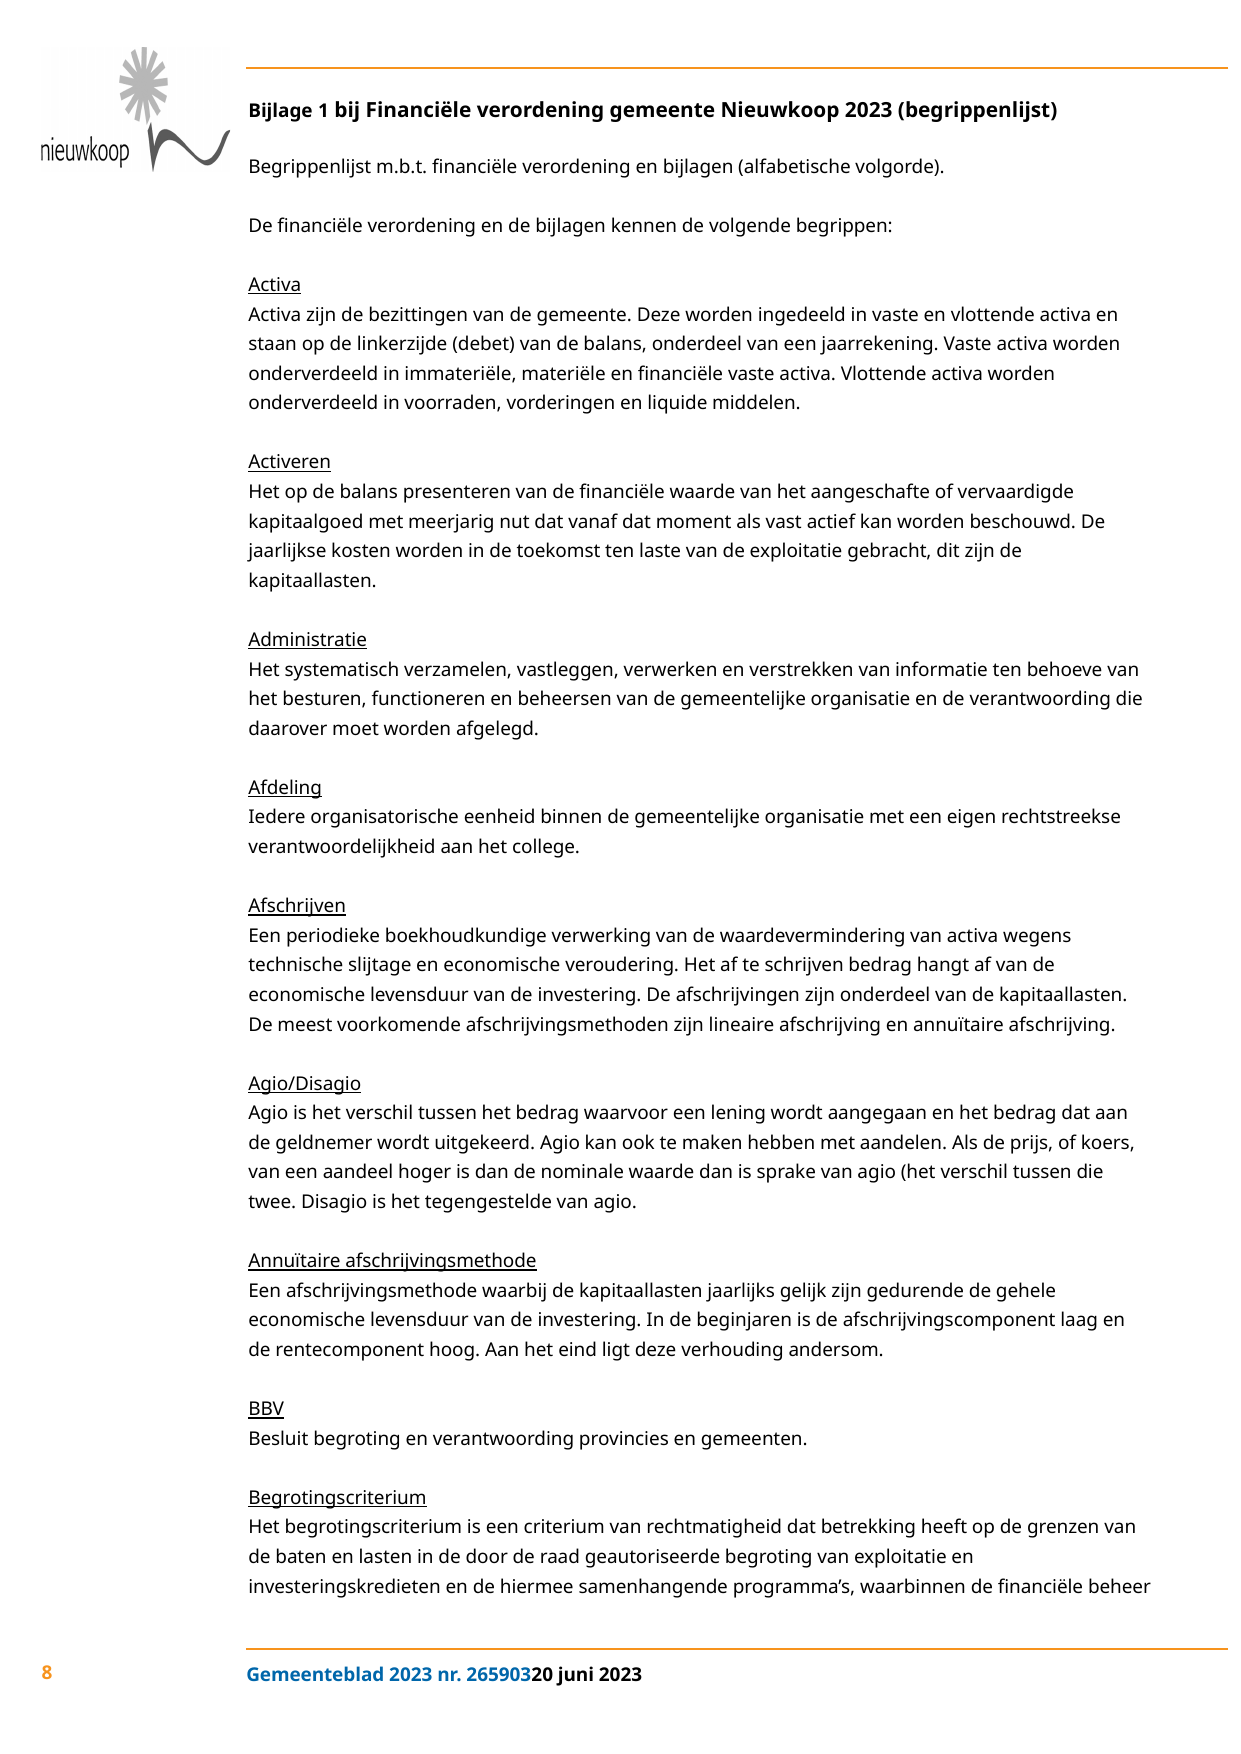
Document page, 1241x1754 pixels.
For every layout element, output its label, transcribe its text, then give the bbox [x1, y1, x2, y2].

text Begrotingscriterium [248, 1484, 1152, 1510]
text Annuïtaire afschrijvingsmethode [248, 1247, 1152, 1273]
text Iedere organisatorische eenheid binnen de gemeentelijke organisatie met een eigen rechtstreekse verantwoordelijkheid aan het college. [248, 804, 1152, 859]
text Agio/Disagio [248, 1070, 1152, 1096]
text Het systematisch verzamelen, vastleggen, verwerken en verstrekken van informatie ten behoeve van het besturen, functioneren en beheersen van de gemeentelijke organisatie en de verantwoording die daarover moet worden afgelegd. [248, 656, 1152, 741]
text Besluit begroting en verantwoording provincies en gemeenten. [248, 1425, 1152, 1451]
text Het op de balans presenteren van de financiële waarde van het aangeschafte of vervaardigde kapitaalgoed met meerjarig nut dat vanaf dat moment als vast actief kan worden beschouwd. De jaarlijkse kosten worden in de toekomst ten laste van de exploitatie gebracht, dit zijn de kapitaallasten. [248, 478, 1152, 593]
text Activeren [248, 449, 1152, 474]
text Het begrotingscriterium is een criterium van rechtmatigheid dat betrekking heeft op de grenzen van de baten en lasten in de door de raad geautoriseerde begroting van exploitatie en investeringskredieten en de hiermee samenhangende programma’s, waarbinnen de financiële beheer [248, 1514, 1152, 1599]
picture [41, 47, 231, 172]
text Agio is het verschil tussen het bedrag waarvoor een lening wordt aangegaan en het bedrag dat aan de geldnemer wordt uitgekeerd. Agio kan ook te maken hebben met aandelen. Als de prijs, of koers, van een aandeel hoger is dan de nominale waarde dan is sprake van agio (het verschil tussen die twee. Disagio is het tegengestelde van agio. [248, 1099, 1152, 1214]
text BBV [248, 1395, 1152, 1421]
text Begrippenlijst m.b.t. financiële verordening en bijlagen (alfabetische volgorde). [248, 153, 1152, 179]
text Activa [248, 271, 1152, 297]
text Afschrijven [248, 892, 1152, 918]
text Een periodieke boekhoudkundige verwerking van de waardevermindering van activa wegens technische slijtage en economische veroudering. Het af te schrijven bedrag hangt af van de economische levensduur van de investering. De afschrijvingen zijn onderdeel van de kapitaallasten. De meest voorkomende afschrijvingsmethoden zijn lineaire afschrijving en annuïtaire afschrijving. [248, 922, 1152, 1037]
text Administratie [248, 626, 1152, 652]
text De financiële verordening en de bijlagen kennen de volgende begrippen: [248, 212, 1152, 238]
text Een afschrijvingsmethode waarbij de kapitaallasten jaarlijks gelijk zijn gedurende de gehele economische levensduur van de investering. In de beginjaren is de afschrijvingscomponent laag en de rentecomponent hoog. Aan het eind ligt deze verhouding andersom. [248, 1277, 1152, 1362]
text Bijlage 1 bij Financiële verordening gemeente Nieuwkoop 2023 (begrippenlijst) [248, 95, 1152, 123]
text Activa zijn de bezittingen van de gemeente. Deze worden ingedeeld in vaste en vlottende activa en staan op de linkerzijde (debet) van de balans, onderdeel van een jaarrekening. Vaste activa worden onderverdeeld in immateriële, materiële en financiële vaste activa. Vlottende activa worden onderverdeeld in voorraden, vorderingen en liquide middelen. [248, 301, 1152, 415]
text Afdeling [248, 774, 1152, 800]
